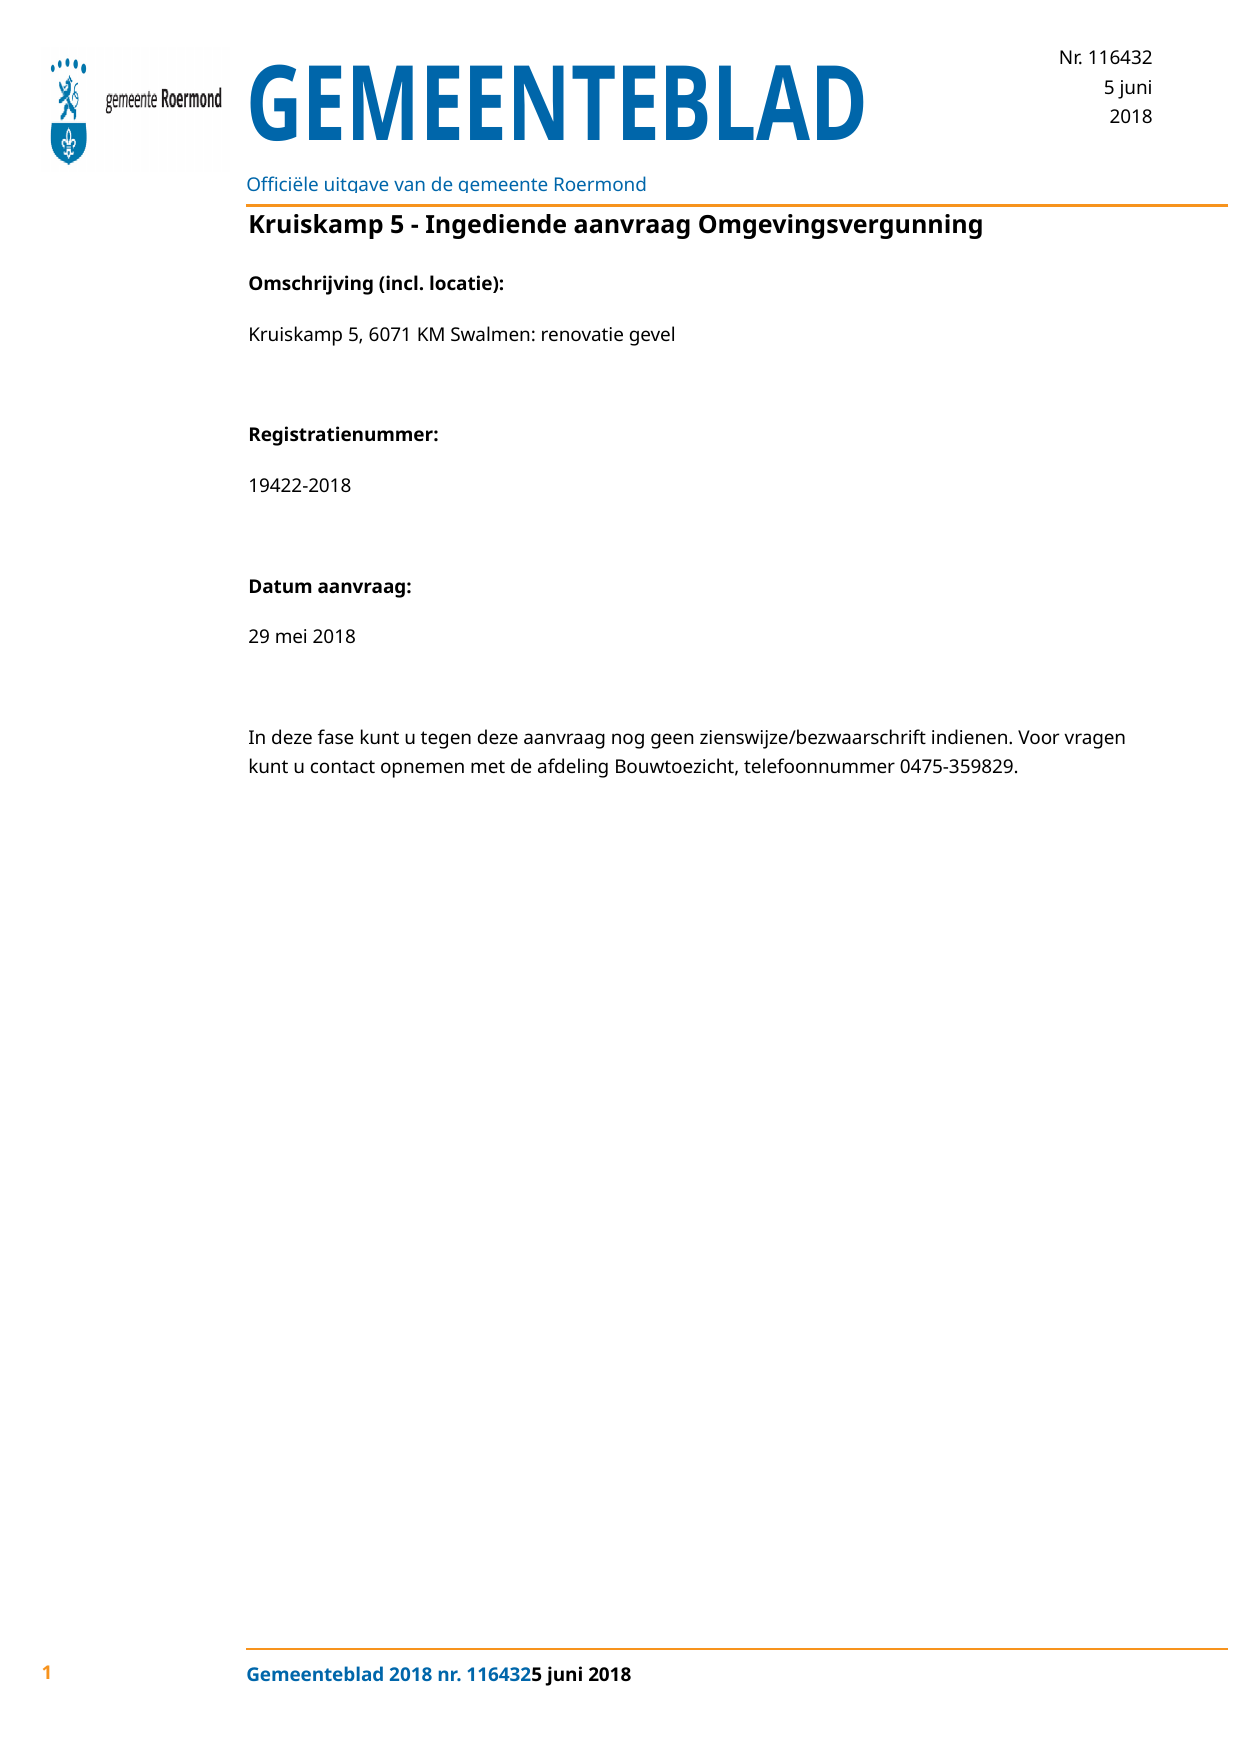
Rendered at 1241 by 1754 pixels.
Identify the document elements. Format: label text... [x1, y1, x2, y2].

picture [41, 47, 231, 172]
text Omschrijving (incl. locatie): [248, 270, 1152, 296]
text 19422-2018 [248, 472, 1152, 498]
text Kruiskamp 5 - Ingediende aanvraag Omgevingsvergunning [248, 207, 1152, 241]
text Datum aanvraag: [248, 573, 1152, 598]
text In deze fase kunt u tegen deze aanvraag nog geen zienswijze/bezwaarschrift indienen. Voor vragen kunt u contact opnemen met de afdeling Bouwtoezicht, telefoonnummer 0475-359829. [248, 724, 1152, 779]
text Kruiskamp 5, 6071 KM Swalmen: renovatie gevel [248, 321, 1152, 346]
text Registratienummer: [248, 422, 1152, 447]
text 29 mei 2018 [248, 623, 1152, 649]
